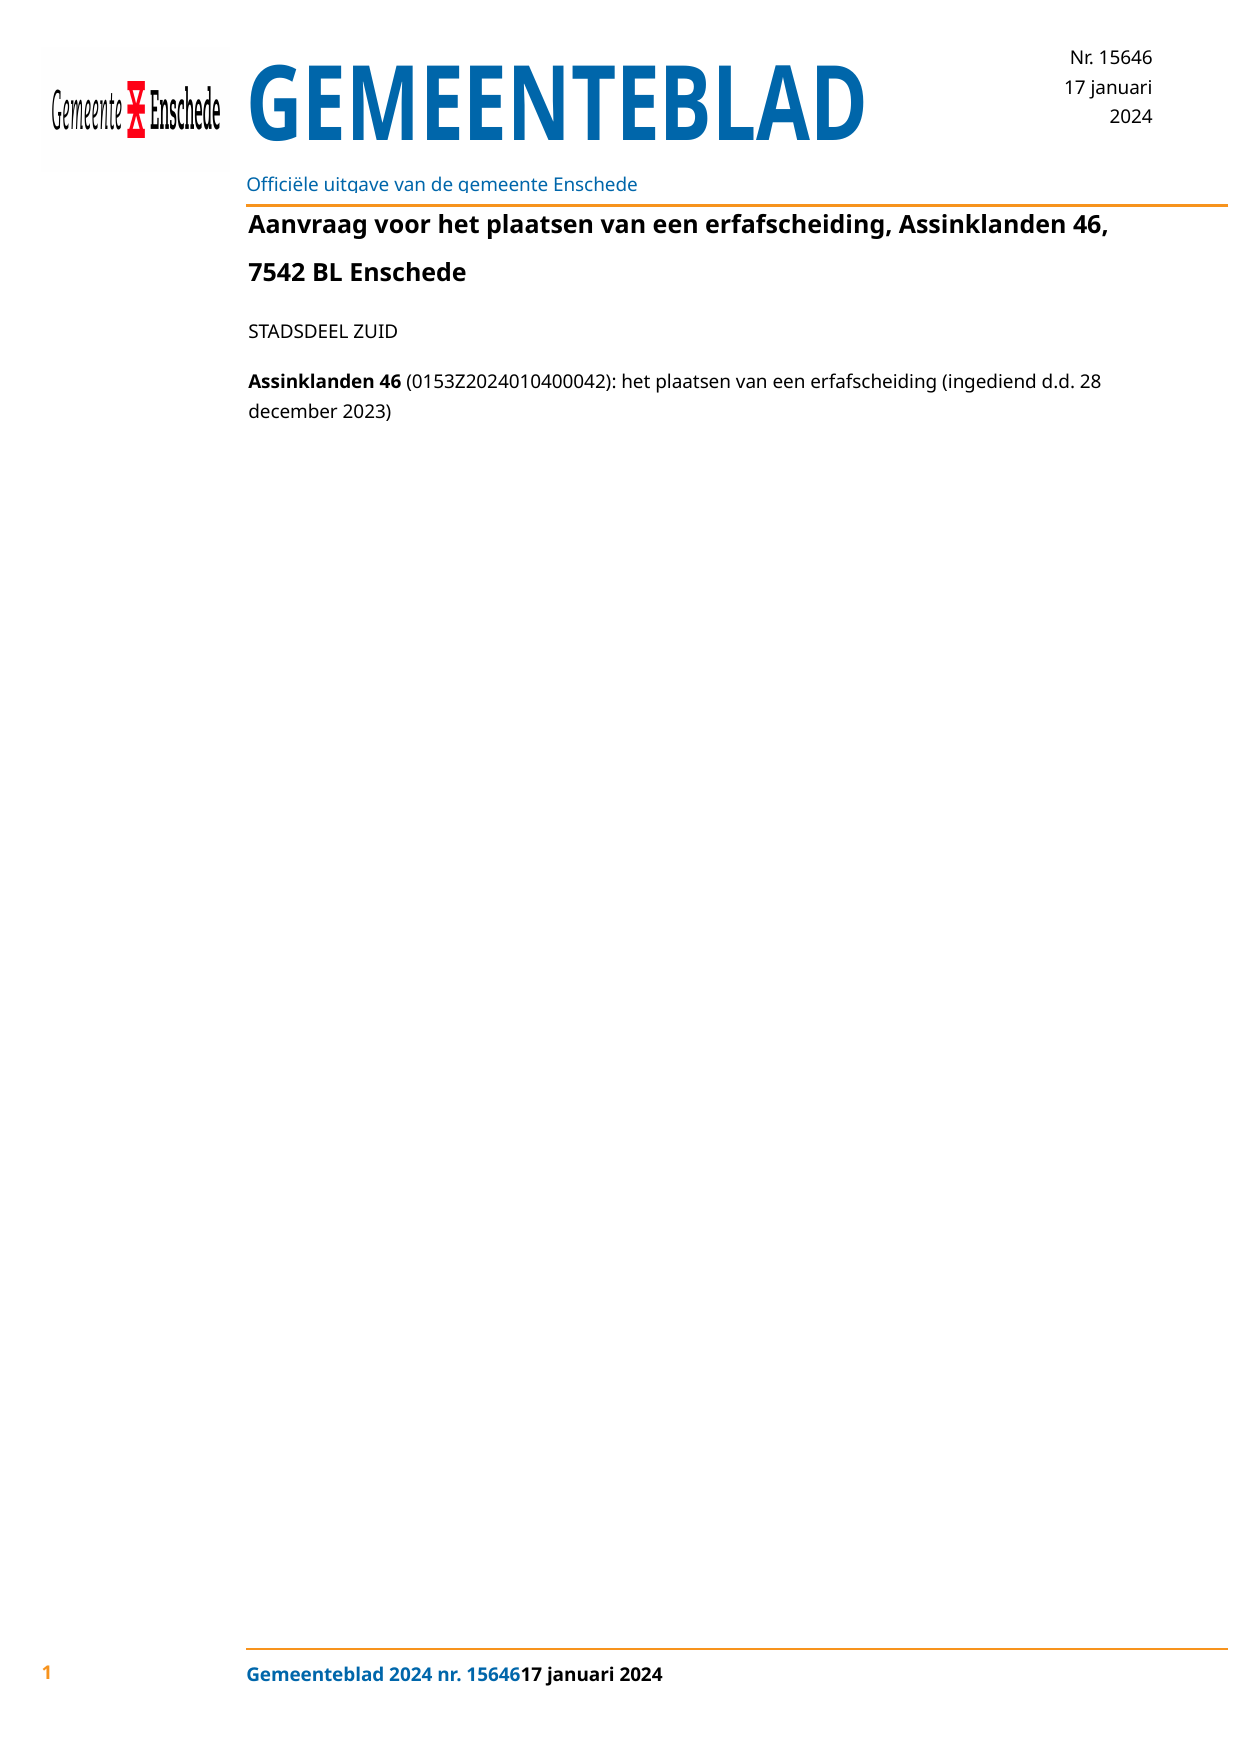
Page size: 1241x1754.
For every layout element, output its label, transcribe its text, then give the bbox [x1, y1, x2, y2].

text Assinklanden 46 (0153Z2024010400042): het plaatsen van een erfafscheiding (ingediend d.d. 28 december 2023) [248, 368, 1152, 424]
picture [41, 47, 231, 172]
text Aanvraag voor het plaatsen van een erfafscheiding, Assinklanden 46, 7542 BL Enschede [248, 207, 1152, 288]
text STADSDEEL ZUID [248, 318, 1152, 344]
